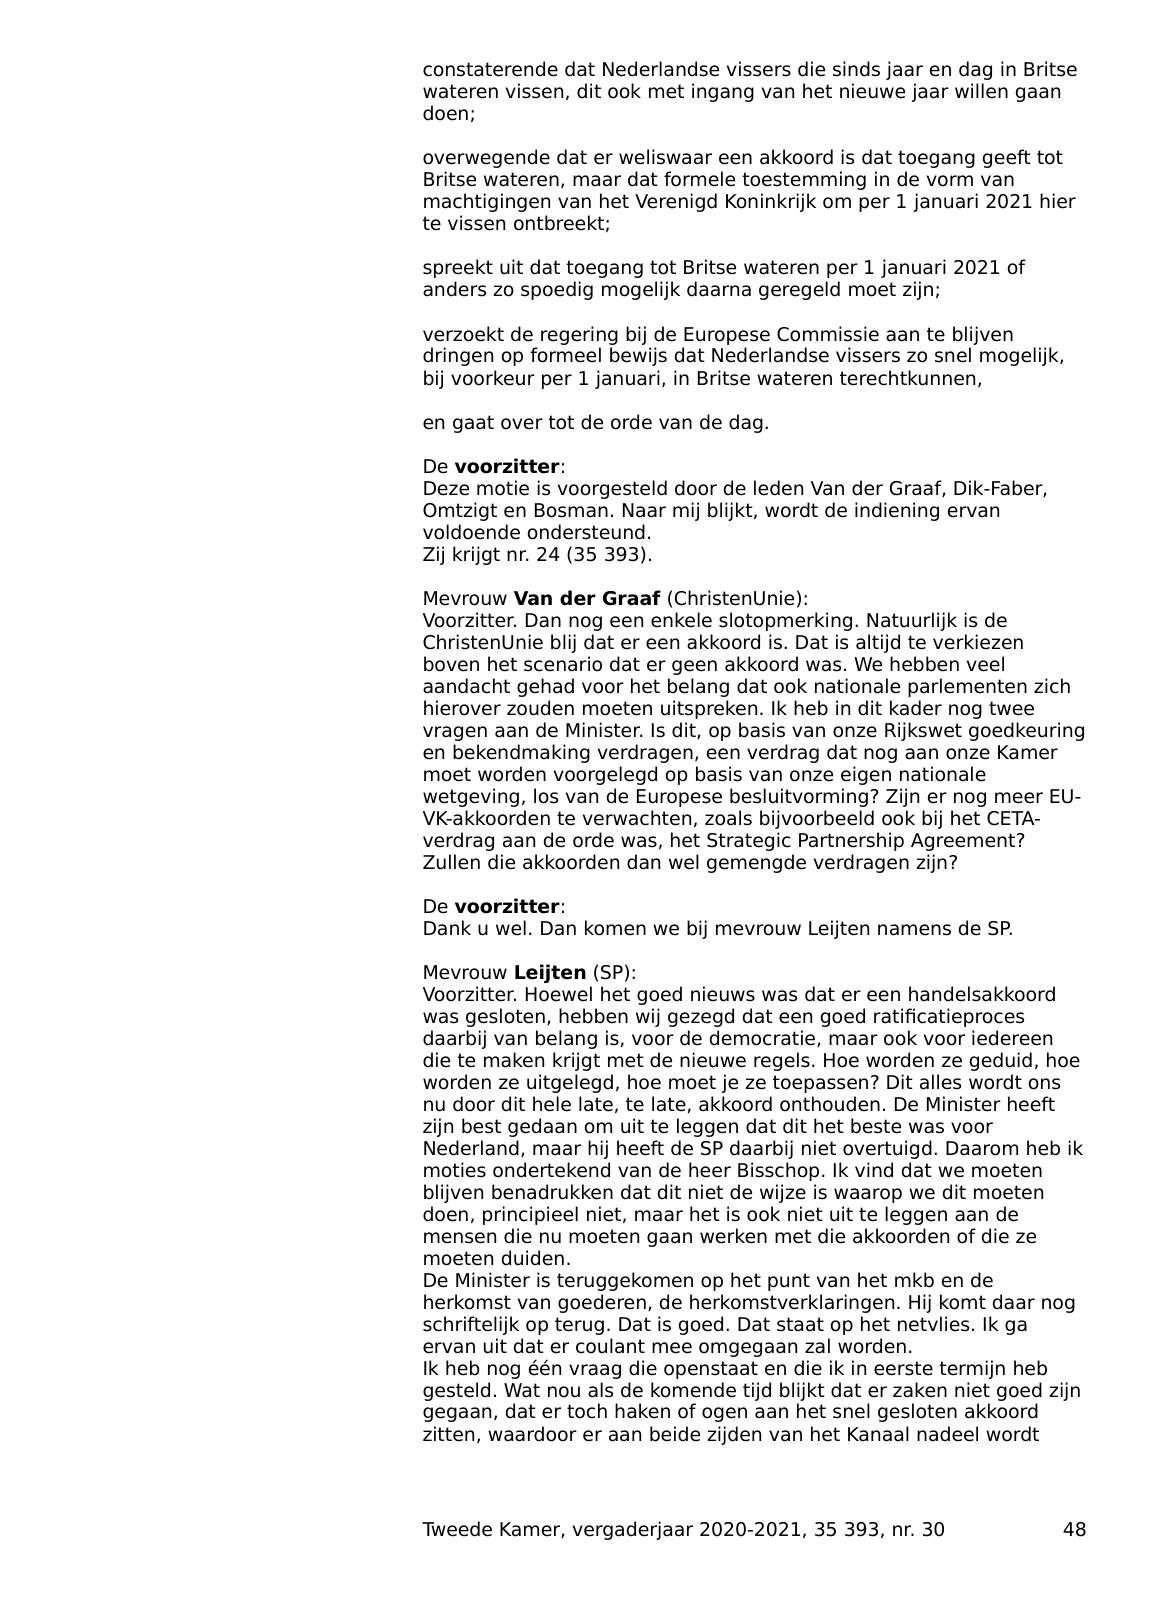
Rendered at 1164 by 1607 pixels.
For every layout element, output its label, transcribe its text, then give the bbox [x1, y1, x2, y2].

text De voorzitter: [422, 896, 1087, 918]
text en gaat over tot de orde van de dag. [422, 412, 1087, 433]
text Dank u wel. Dan komen we bij mevrouw Leijten namens de SP. [422, 918, 1087, 940]
text Ik heb nog één vraag die openstaat en die ik in eerste termijn heb gesteld. Wat nou als de komende tijd blijkt dat er zaken niet goed zijn gegaan, dat er toch haken of ogen aan het snel gesloten akkoord zitten, waardoor er aan beide zijden van het Kanaal nadeel wordt [422, 1357, 1087, 1445]
text Voorzitter. Dan nog een enkele slotopmerking. Natuurlijk is de ChristenUnie blij dat er een akkoord is. Dat is altijd te verkiezen boven het scenario dat er geen akkoord was. We hebben veel aandacht gehad voor het belang dat ook nationale parlementen zich hierover zouden moeten uitspreken. Ik heb in dit kader nog twee vragen aan de Minister. Is dit, op basis van onze Rijkswet goedkeuring en bekendmaking verdragen, een verdrag dat nog aan onze Kamer moet worden voorgelegd op basis van onze eigen nationale wetgeving, los van de Europese besluitvorming? Zijn er nog meer EU-VK-akkoorden te verwachten, zoals bijvoorbeeld ook bij het CETA-verdrag aan de orde was, het Strategic Partnership Agreement? Zullen die akkoorden dan wel gemengde verdragen zijn? [422, 610, 1087, 873]
text spreekt uit dat toegang tot Britse wateren per 1 januari 2021 of anders zo spoedig mogelijk daarna geregeld moet zijn; [422, 257, 1087, 301]
text Mevrouw Leijten (SP): [422, 962, 1087, 984]
text Zij krijgt nr. 24 (35 393). [422, 544, 1087, 566]
text Voorzitter. Hoewel het goed nieuws was dat er een handelsakkoord was gesloten, hebben wij gezegd dat een goed ratificatieproces daarbij van belang is, voor de democratie, maar ook voor iedereen die te maken krijgt met de nieuwe regels. Hoe worden ze geduid, hoe worden ze uitgelegd, hoe moet je ze toepassen? Dit alles wordt ons nu door dit hele late, te late, akkoord onthouden. De Minister heeft zijn best gedaan om uit te leggen dat dit het beste was voor Nederland, maar hij heeft de SP daarbij niet overtuigd. Daarom heb ik moties ondertekend van de heer Bisschop. Ik vind dat we moeten blijven benadrukken dat dit niet de wijze is waarop we dit moeten doen, principieel niet, maar het is ook niet uit te leggen aan de mensen die nu moeten gaan werken met die akkoorden of die ze moeten duiden. [422, 984, 1087, 1269]
text Deze motie is voorgesteld door de leden Van der Graaf, Dik-Faber, Omtzigt en Bosman. Naar mij blijkt, wordt de indiening ervan voldoende ondersteund. [422, 478, 1087, 544]
text Mevrouw Van der Graaf (ChristenUnie): [422, 588, 1087, 610]
text verzoekt de regering bij de Europese Commissie aan te blijven dringen op formeel bewijs dat Nederlandse vissers zo snel mogelijk, bij voorkeur per 1 januari, in Britse wateren terechtkunnen, [422, 323, 1087, 389]
text De voorzitter: [422, 456, 1087, 478]
text overwegende dat er weliswaar een akkoord is dat toegang geeft tot Britse wateren, maar dat formele toestemming in de vorm van machtigingen van het Verenigd Koninkrijk om per 1 januari 2021 hier te vissen ontbreekt; [422, 147, 1087, 235]
text constaterende dat Nederlandse vissers die sinds jaar en dag in Britse wateren vissen, dit ook met ingang van het nieuwe jaar willen gaan doen; [422, 59, 1087, 125]
text De Minister is teruggekomen op het punt van het mkb en de herkomst van goederen, de herkomstverklaringen. Hij komt daar nog schriftelijk op terug. Dat is goed. Dat staat op het netvlies. Ik ga ervan uit dat er coulant mee omgegaan zal worden. [422, 1269, 1087, 1357]
